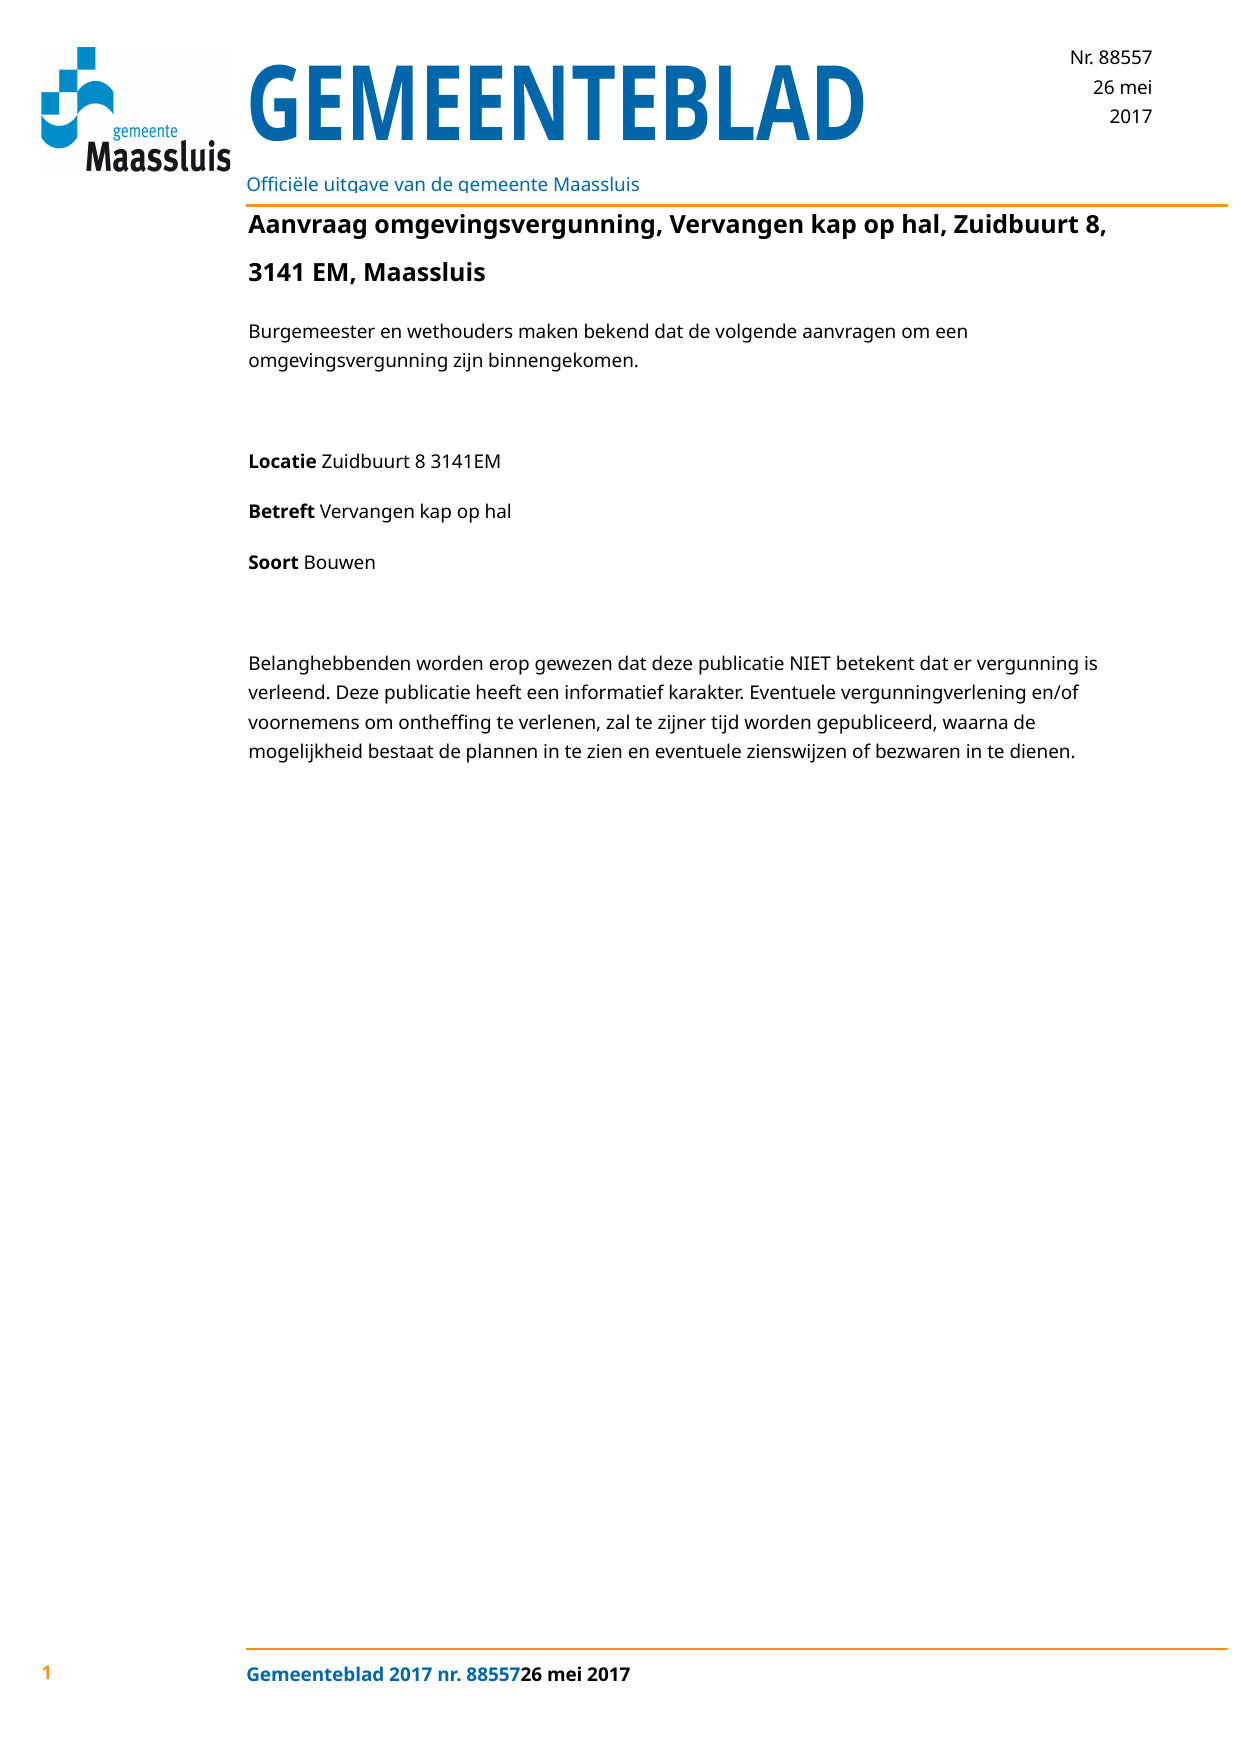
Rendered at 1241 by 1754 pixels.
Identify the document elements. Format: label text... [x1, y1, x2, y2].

text Aanvraag omgevingsvergunning, Vervangen kap op hal, Zuidbuurt 8, 3141 EM, Maassluis [248, 207, 1152, 288]
picture [41, 47, 77, 92]
text Burgemeester en wethouders maken bekend dat de volgende aanvragen om een omgevingsvergunning zijn binnengekomen. [248, 318, 1152, 373]
text Locatie Zuidbuurt 8 3141EM [248, 448, 1152, 474]
text Betreft Vervangen kap op hal [248, 499, 1152, 524]
text Soort Bouwen [248, 549, 1152, 575]
text Belanghebbenden worden erop gewezen dat deze publicatie NIET betekent dat er vergunning is verleend. Deze publicatie heeft een informatief karakter. Eventuele vergunningverlening en/of voornemens om ontheffing te verlenen, zal te zijner tijd worden gepubliceerd, waarna de mogelijkheid bestaat de plannen in te zien en eventuele zienswijzen of bezwaren in te dienen. [248, 650, 1152, 764]
picture [41, 47, 231, 172]
